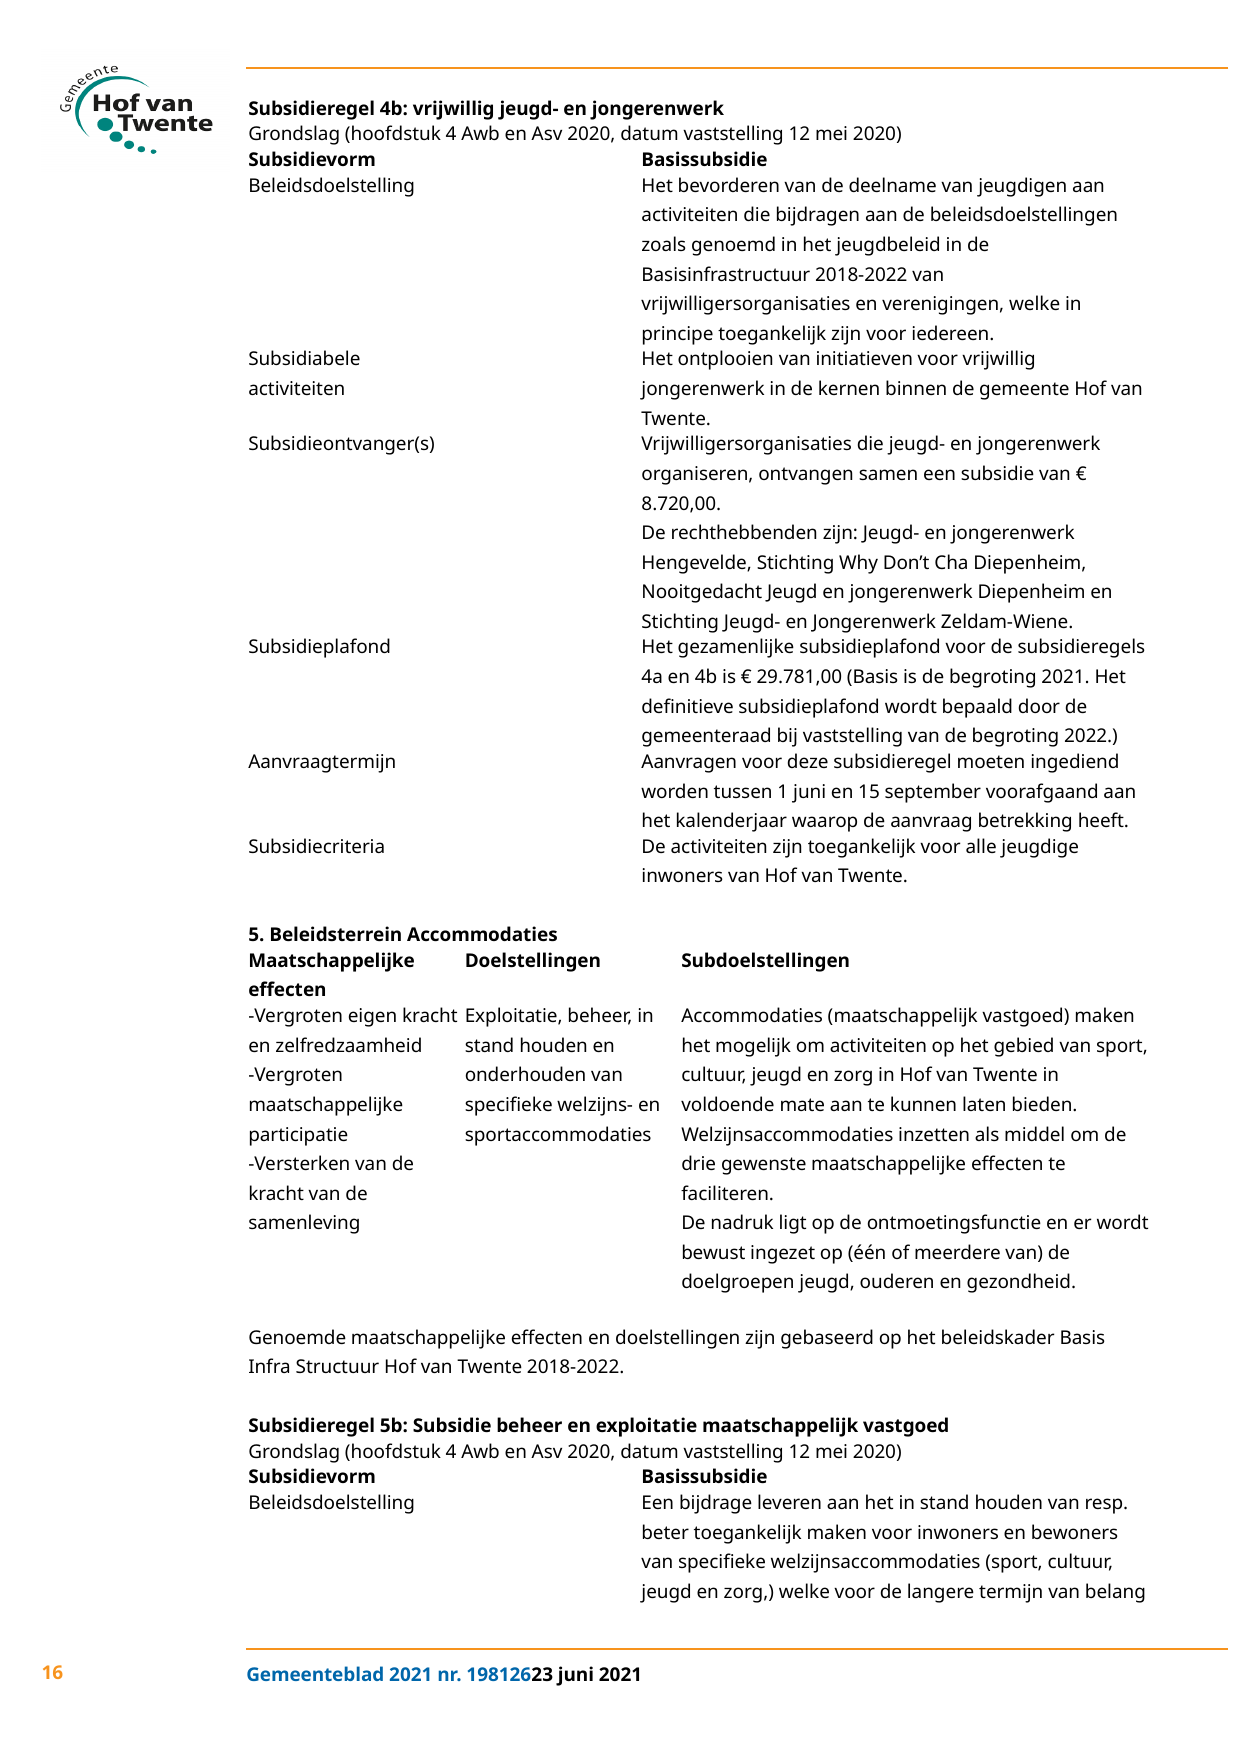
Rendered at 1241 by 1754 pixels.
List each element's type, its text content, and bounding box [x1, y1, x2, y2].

table_cell Maatschappelijke effecten [248, 947, 464, 1002]
table_cell De activiteiten zijn toegankelijk voor alle jeugdige inwoners van Hof van Twente. [641, 833, 1152, 888]
table_cell [449, 172, 641, 346]
table_cell Genoemde maatschappelijke effecten en doelstellingen zijn gebaseerd op het beleidskader Basis Infra Structuur Hof van Twente 2018-2022. [248, 1324, 1152, 1379]
table_cell [449, 748, 641, 833]
table_header Subsidieregel 5b: Subsidie beheer en exploitatie maatschappelijk vastgoed [248, 1412, 1152, 1438]
table_cell Aanvraagtermijn [248, 748, 449, 833]
table_cell Basissubsidie [641, 1464, 1152, 1489]
table_header 5. Beleidsterrein Accommodaties [248, 921, 1152, 947]
table_cell Het bevorderen van de deelname van jeugdigen aan activiteiten die bijdragen aan de beleidsdoelstellingen zoals genoemd in het jeugdbeleid in de Basisinfrastructuur 2018-2022 van vrijwilligersorganisaties en verenigingen, welke in principe toegankelijk zijn voor iedereen. [641, 172, 1152, 346]
table_cell Doelstellingen [465, 947, 681, 1002]
table_cell [449, 833, 641, 888]
table_cell [449, 1464, 641, 1489]
table_cell [449, 146, 641, 172]
table_cell Accommodaties (maatschappelijk vastgoed) maken het mogelijk om activiteiten op het gebied van sport, cultuur, jeugd en zorg in Hof van Twente in voldoende mate aan te kunnen laten bieden. Welzijnsaccommodaties inzetten als middel om de drie gewenste maatschappelijke effecten te faciliteren. De nadruk ligt op de ontmoetingsfunctie en er wordt bewust ingezet op (één of meerdere van) de doelgroepen jeugd, ouderen en gezondheid. [681, 1003, 1152, 1324]
table_cell -Vergroten eigen kracht en zelfredzaamheid -Vergroten maatschappelijke participatie -Versterken van de kracht van de samenleving [248, 1003, 464, 1324]
table_cell Subsidievorm [248, 146, 449, 172]
table_cell Grondslag (hoofdstuk 4 Awb en Asv 2020, datum vaststelling 12 mei 2020) [248, 121, 1152, 146]
table_cell [449, 346, 641, 431]
table_cell Basissubsidie [641, 146, 1152, 172]
table_cell [449, 431, 641, 634]
table_cell Het gezamenlijke subsidieplafond voor de subsidieregels 4a en 4b is € 29.781,00 (Basis is de begroting 2021. Het definitieve subsidieplafond wordt bepaald door de gemeenteraad bij vaststelling van de begroting 2022.) [641, 634, 1152, 748]
table_cell Het ontplooien van initiatieven voor vrijwillig jongerenwerk in de kernen binnen de gemeente Hof van Twente. [641, 346, 1152, 431]
table_cell Subsidievorm [248, 1464, 449, 1489]
table_cell Subsidieplafond [248, 634, 449, 748]
table_cell Exploitatie, beheer, in stand houden en onderhouden van specifieke welzijns- en sportaccommodaties [465, 1003, 681, 1324]
table_cell Beleidsdoelstelling [248, 1489, 449, 1604]
table_cell Beleidsdoelstelling [248, 172, 449, 346]
table_cell Subsidieontvanger(s) [248, 431, 449, 634]
table_cell Aanvragen voor deze subsidieregel moeten ingediend worden tussen 1 juni en 15 september voorafgaand aan het kalenderjaar waarop de aanvraag betrekking heeft. [641, 748, 1152, 833]
table_cell Subsidiecriteria [248, 833, 449, 888]
table_cell Subsidieregel 4b: vrijwillig jeugd- en jongerenwerk [248, 95, 1152, 121]
table_cell Een bijdrage leveren aan het in stand houden van resp. beter toegankelijk maken voor inwoners en bewoners van specifieke welzijnsaccommodaties (sport, cultuur, jeugd en zorg,) welke voor de langere termijn van belang [641, 1489, 1152, 1604]
table_cell [449, 634, 641, 748]
table_cell Subdoelstellingen [681, 947, 1152, 1002]
picture [41, 47, 231, 172]
table_cell [449, 1489, 641, 1604]
table_cell Subsidiabele activiteiten [248, 346, 449, 431]
table_cell Vrijwilligersorganisaties die jeugd- en jongerenwerk organiseren, ontvangen samen een subsidie van € 8.720,00. De rechthebbenden zijn: Jeugd- en jongerenwerk Hengevelde, Stichting Why Don’t Cha Diepenheim, Nooitgedacht Jeugd en jongerenwerk Diepenheim en Stichting Jeugd- en Jongerenwerk Zeldam-Wiene. [641, 431, 1152, 634]
table_cell Grondslag (hoofdstuk 4 Awb en Asv 2020, datum vaststelling 12 mei 2020) [248, 1438, 1152, 1464]
